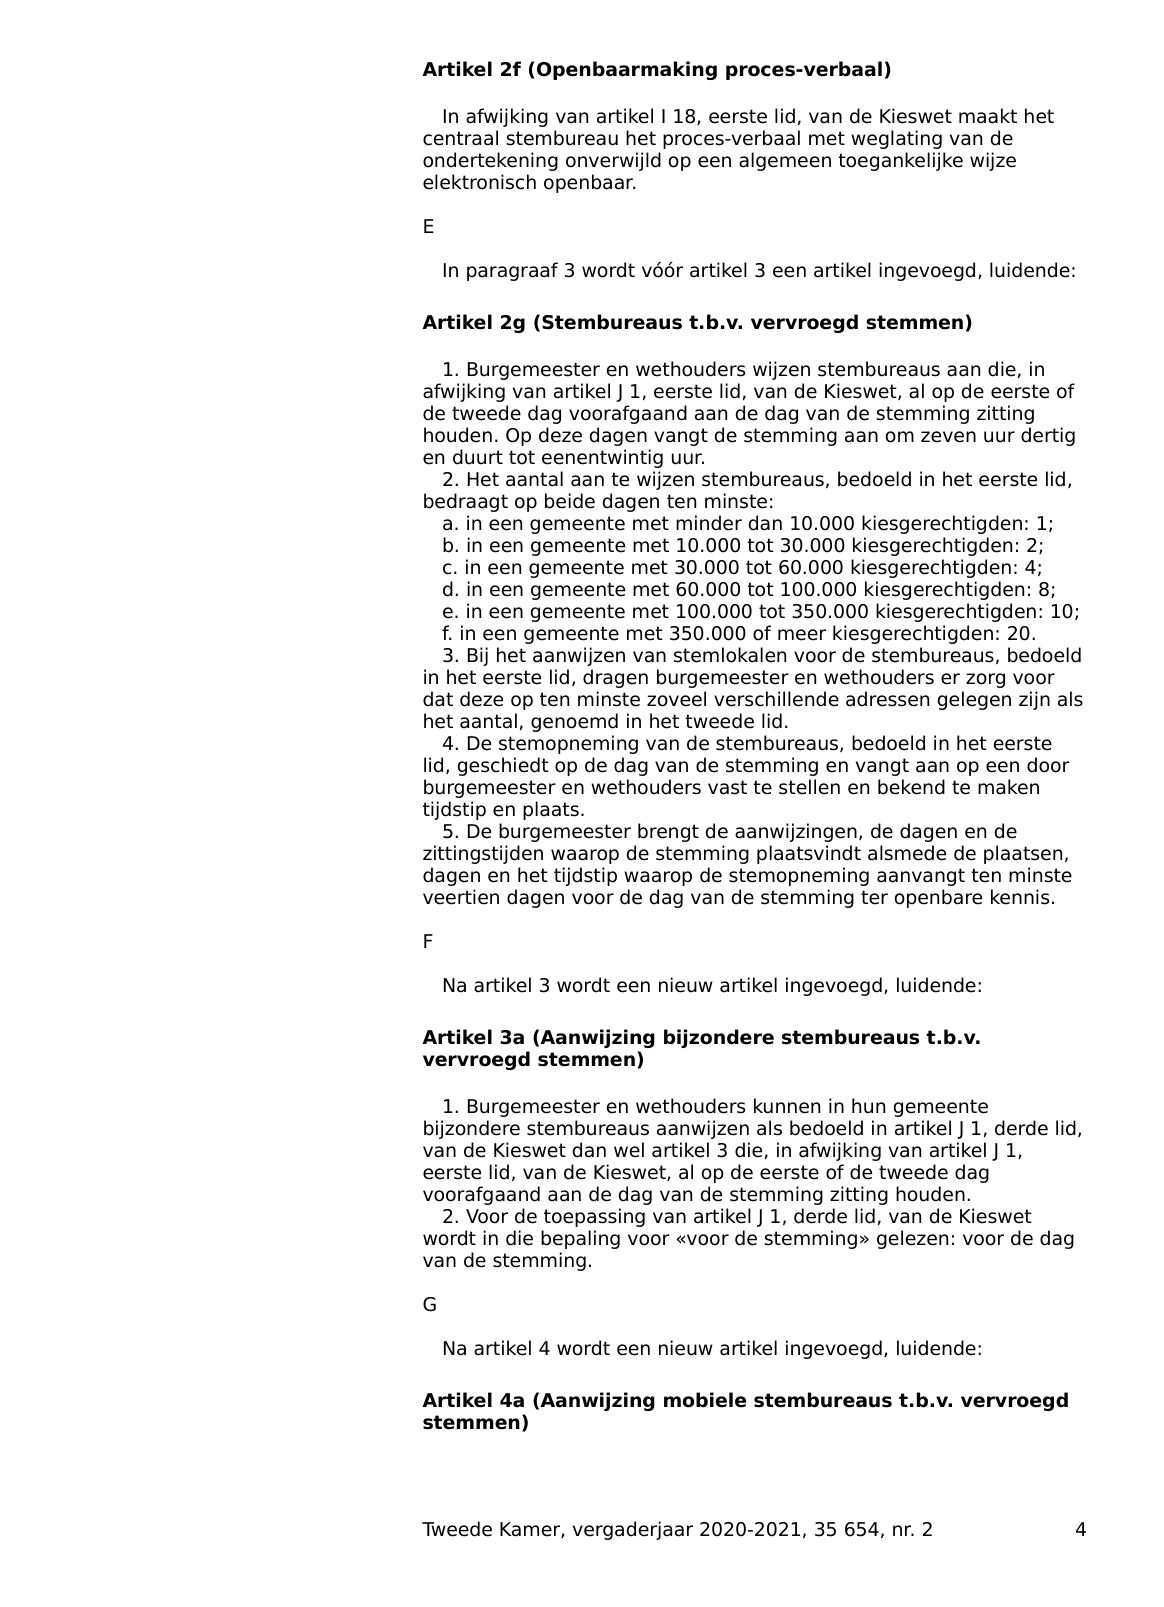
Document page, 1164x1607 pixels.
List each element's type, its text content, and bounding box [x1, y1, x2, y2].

text G [422, 1294, 1087, 1316]
text F [422, 931, 1087, 953]
text c. in een gemeente met 30.000 tot 60.000 kiesgerechtigden: 4; [422, 557, 1087, 579]
text e. in een gemeente met 100.000 tot 350.000 kiesgerechtigden: 10; [422, 601, 1087, 623]
text d. in een gemeente met 60.000 tot 100.000 kiesgerechtigden: 8; [422, 579, 1087, 601]
text 3. Bij het aanwijzen van stemlokalen voor de stembureaus, bedoeld in het eerste lid, dragen burgemeester en wethouders er zorg voor dat deze op ten minste zoveel verschillende adressen gelegen zijn als het aantal, genoemd in het tweede lid. [422, 645, 1087, 733]
subtitle Artikel 2f (Openbaarmaking proces-verbaal) [422, 59, 1087, 81]
text b. in een gemeente met 10.000 tot 30.000 kiesgerechtigden: 2; [422, 535, 1087, 557]
text Na artikel 3 wordt een nieuw artikel ingevoegd, luidende: [422, 975, 1087, 997]
text 2. Voor de toepassing van artikel J 1, derde lid, van de Kieswet wordt in die bepaling voor «voor de stemming» gelezen: voor de dag van de stemming. [422, 1206, 1087, 1272]
text 2. Het aantal aan te wijzen stembureaus, bedoeld in het eerste lid, bedraagt op beide dagen ten minste: [422, 469, 1087, 513]
text 5. De burgemeester brengt de aanwijzingen, de dagen en de zittingstijden waarop de stemming plaatsvindt alsmede de plaatsen, dagen en het tijdstip waarop de stemopneming aanvangt ten minste veertien dagen voor de dag van de stemming ter openbare kennis. [422, 821, 1087, 909]
subtitle Artikel 4a (Aanwijzing mobiele stembureaus t.b.v. vervroegd stemmen) [422, 1390, 1087, 1434]
subtitle Artikel 3a (Aanwijzing bijzondere stembureaus t.b.v. vervroegd stemmen) [422, 1027, 1087, 1071]
text 4. De stemopneming van de stembureaus, bedoeld in het eerste lid, geschiedt op de dag van de stemming en vangt aan op een door burgemeester en wethouders vast te stellen en bekend te maken tijdstip en plaats. [422, 733, 1087, 821]
text In paragraaf 3 wordt vóór artikel 3 een artikel ingevoegd, luidende: [422, 260, 1087, 282]
text Na artikel 4 wordt een nieuw artikel ingevoegd, luidende: [422, 1338, 1087, 1360]
text f. in een gemeente met 350.000 of meer kiesgerechtigden: 20. [422, 623, 1087, 645]
text 1. Burgemeester en wethouders kunnen in hun gemeente bijzondere stembureaus aanwijzen als bedoeld in artikel J 1, derde lid, van de Kieswet dan wel artikel 3 die, in afwijking van artikel J 1, eerste lid, van de Kieswet, al op de eerste of de tweede dag voorafgaand aan de dag van de stemming zitting houden. [422, 1096, 1087, 1206]
subtitle Artikel 2g (Stembureaus t.b.v. vervroegd stemmen) [422, 312, 1087, 334]
text a. in een gemeente met minder dan 10.000 kiesgerechtigden: 1; [422, 513, 1087, 535]
text 1. Burgemeester en wethouders wijzen stembureaus aan die, in afwijking van artikel J 1, eerste lid, van de Kieswet, al op de eerste of de tweede dag voorafgaand aan de dag van de stemming zitting houden. Op deze dagen vangt de stemming aan om zeven uur dertig en duurt tot eenentwintig uur. [422, 359, 1087, 469]
text E [422, 216, 1087, 238]
text In afwijking van artikel I 18, eerste lid, van de Kieswet maakt het centraal stembureau het proces-verbaal met weglating van de ondertekening onverwijld op een algemeen toegankelijke wijze elektronisch openbaar. [422, 106, 1087, 194]
